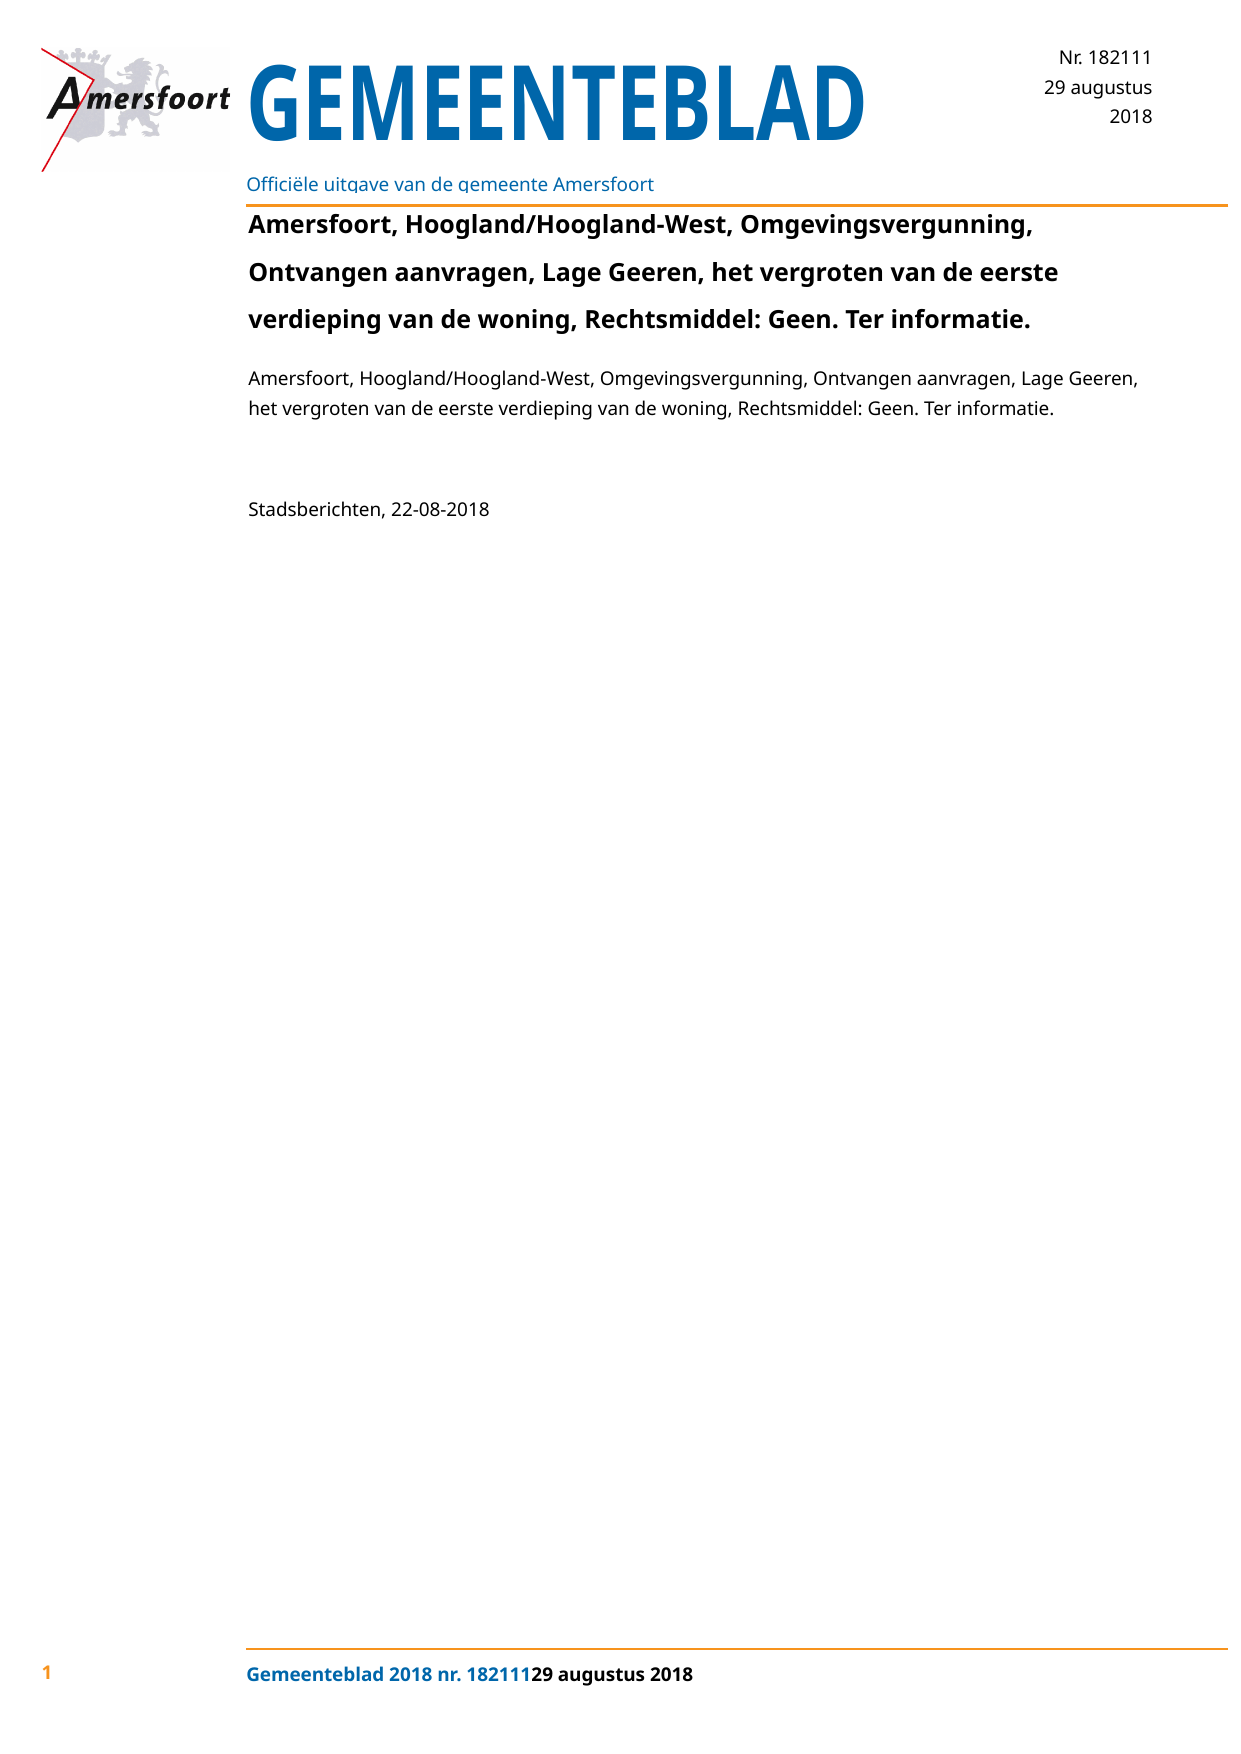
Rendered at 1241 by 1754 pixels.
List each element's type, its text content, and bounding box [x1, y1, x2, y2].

picture [41, 47, 231, 172]
text Amersfoort, Hoogland/Hoogland-West, Omgevingsvergunning, Ontvangen aanvragen, Lage Geeren, het vergroten van de eerste verdieping van de woning, Rechtsmiddel: Geen. Ter informatie. [248, 207, 1152, 336]
text Stadsberichten, 22-08-2018 [248, 496, 1152, 522]
text Amersfoort, Hoogland/Hoogland-West, Omgevingsvergunning, Ontvangen aanvragen, Lage Geeren, het vergroten van de eerste verdieping van de woning, Rechtsmiddel: Geen. Ter informatie. [248, 366, 1152, 421]
